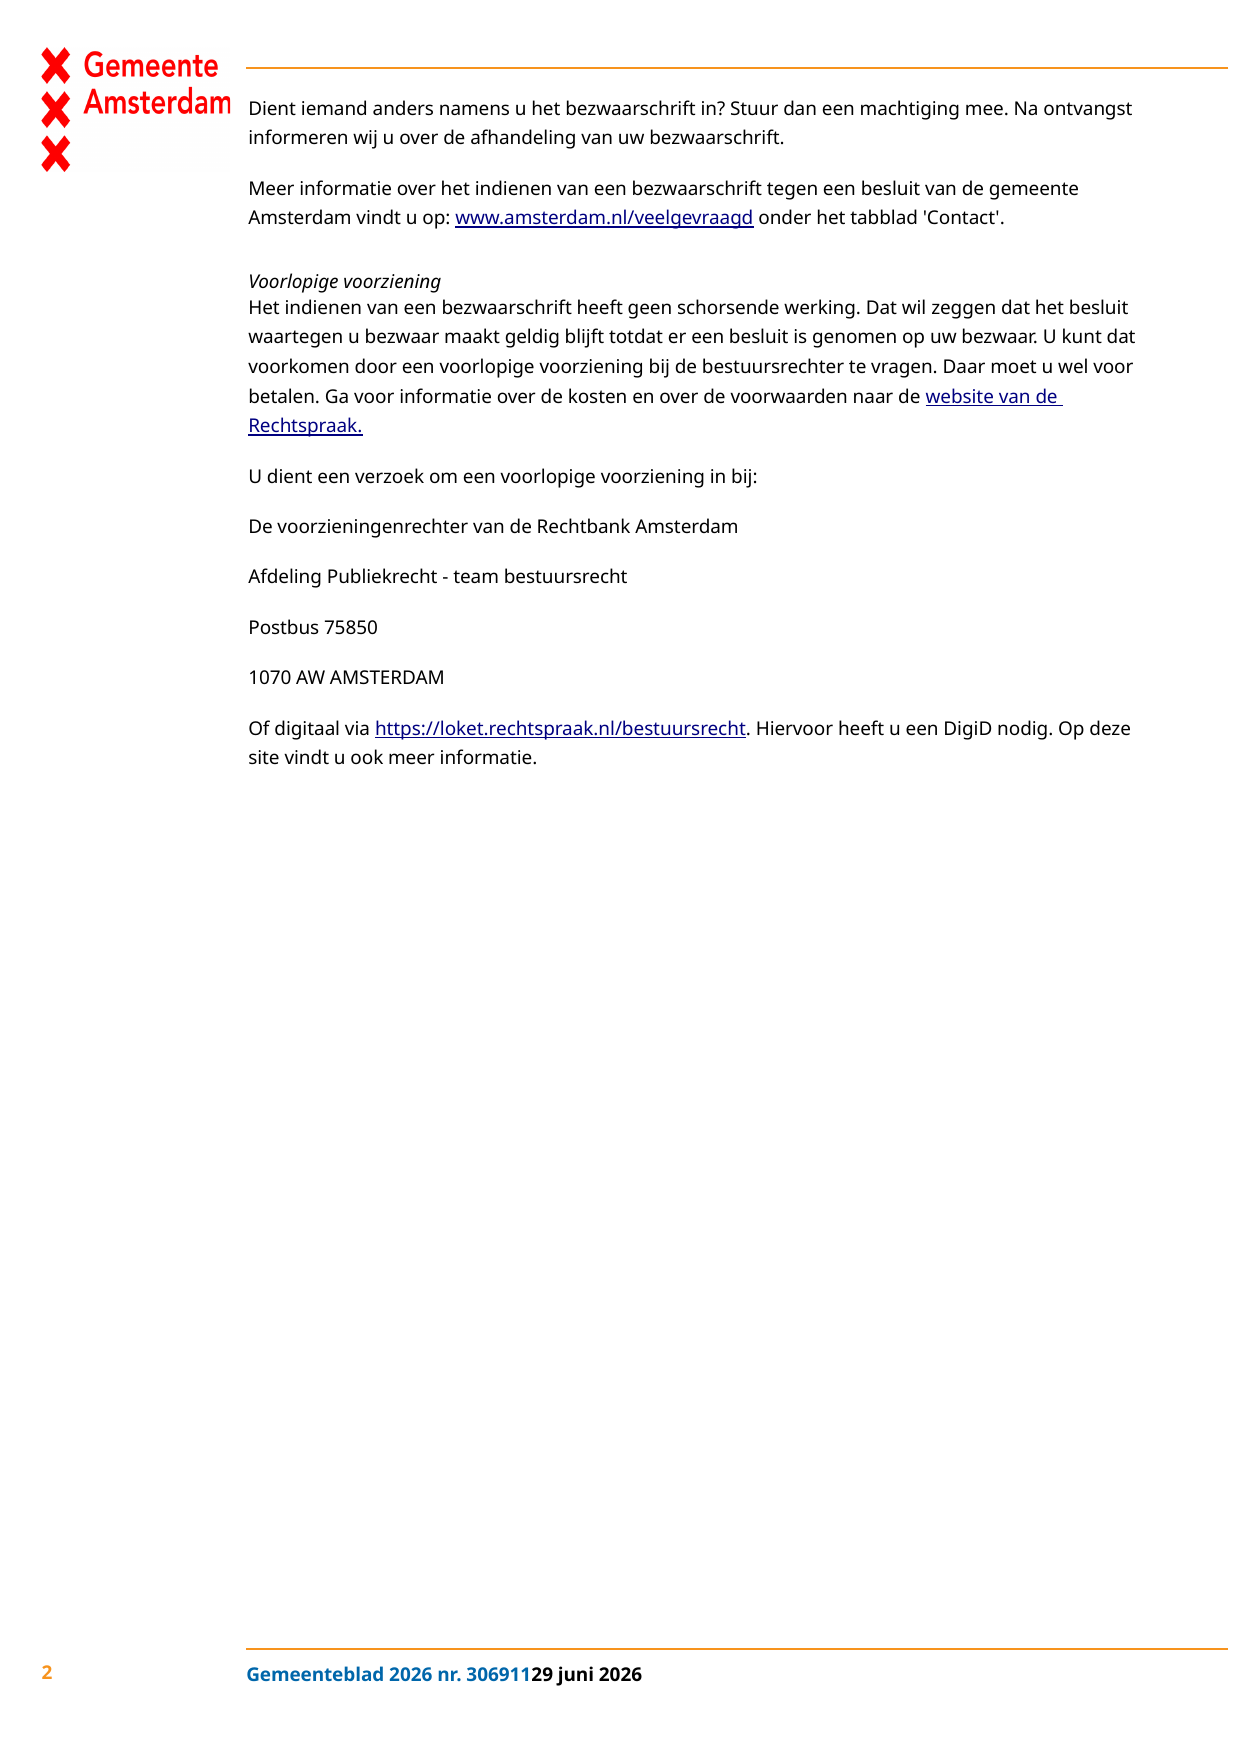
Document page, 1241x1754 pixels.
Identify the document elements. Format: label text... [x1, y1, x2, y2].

text Meer informatie over het indienen van een bezwaarschrift tegen een besluit van de gemeente Amsterdam vindt u op: www.amsterdam.nl/veelgevraagd onder het tabblad 'Contact'. [248, 175, 1152, 230]
text De voorzieningenrechter van de Rechtbank Amsterdam [248, 513, 1152, 539]
text Postbus 75850 [248, 614, 1152, 640]
text U dient een verzoek om een voorlopige voorziening in bij: [248, 463, 1152, 488]
text Afdeling Publiekrecht - team bestuursrecht [248, 564, 1152, 589]
text 1070 AW AMSTERDAM [248, 664, 1152, 690]
text Voorlopige voorziening [248, 268, 1152, 294]
picture [41, 47, 231, 172]
text Het indienen van een bezwaarschrift heeft geen schorsende werking. Dat wil zeggen dat het besluit waartegen u bezwaar maakt geldig blijft totdat er een besluit is genomen op uw bezwaar. U kunt dat voorkomen door een voorlopige voorziening bij de bestuursrechter te vragen. Daar moet u wel voor betalen. Ga voor informatie over de kosten en over de voorwaarden naar de website van de Rechtspraak. [248, 294, 1152, 438]
text Of digitaal via https://loket.rechtspraak.nl/bestuursrecht. Hiervoor heeft u een DigiD nodig. Op deze site vindt u ook meer informatie. [248, 715, 1152, 770]
text Dient iemand anders namens u het bezwaarschrift in? Stuur dan een machtiging mee. Na ontvangst informeren wij u over de afhandeling van uw bezwaarschrift. [248, 95, 1152, 150]
